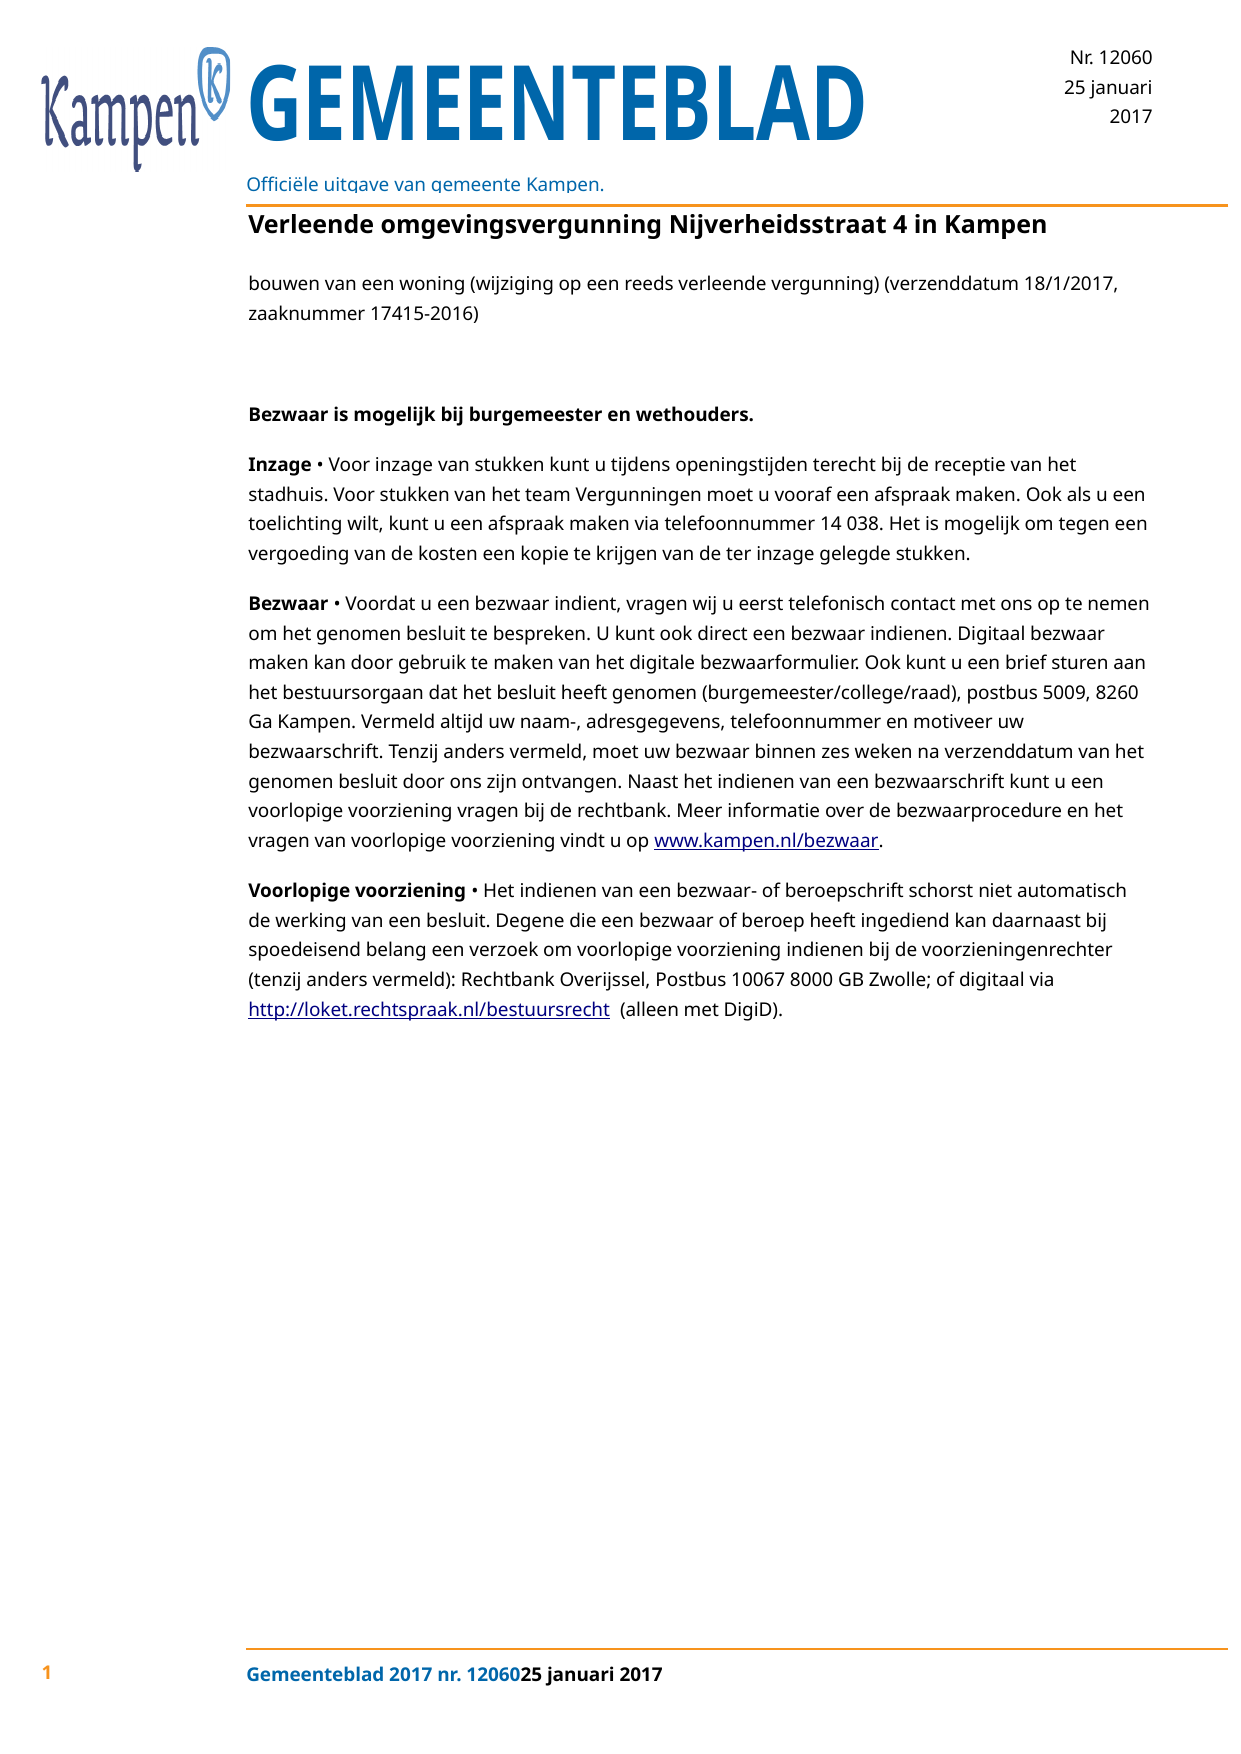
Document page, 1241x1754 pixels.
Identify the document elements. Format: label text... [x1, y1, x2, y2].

picture [41, 47, 231, 172]
text Bezwaar is mogelijk bij burgemeester en wethouders. [248, 401, 1152, 426]
text Inzage • Voor inzage van stukken kunt u tijdens openingstijden terecht bij de receptie van het stadhuis. Voor stukken van het team Vergunningen moet u vooraf een afspraak maken. Ook als u een toelichting wilt, kunt u een afspraak maken via telefoonnummer 14 038. Het is mogelijk om tegen een vergoeding van de kosten een kopie te krijgen van de ter inzage gelegde stukken. [248, 451, 1152, 566]
text Verleende omgevingsvergunning Nijverheidsstraat 4 in Kampen [248, 207, 1152, 241]
text bouwen van een woning (wijziging op een reeds verleende vergunning) (verzenddatum 18/1/2017, zaaknummer 17415-2016) [248, 270, 1152, 326]
text Bezwaar • Voordat u een bezwaar indient, vragen wij u eerst telefonisch contact met ons op te nemen om het genomen besluit te bespreken. U kunt ook direct een bezwaar indienen. Digitaal bezwaar maken kan door gebruik te maken van het digitale bezwaarformulier. Ook kunt u een brief sturen aan het bestuursorgaan dat het besluit heeft genomen (burgemeester/college/raad), postbus 5009, 8260 Ga Kampen. Vermeld altijd uw naam-, adresgegevens, telefoonnummer en motiveer uw bezwaarschrift. Tenzij anders vermeld, moet uw bezwaar binnen zes weken na verzenddatum van het genomen besluit door ons zijn ontvangen. Naast het indienen van een bezwaarschrift kunt u een voorlopige voorziening vragen bij de rechtbank. Meer informatie over de bezwaarprocedure en het vragen van voorlopige voorziening vindt u op www.kampen.nl/bezwaar. [248, 590, 1152, 853]
text Voorlopige voorziening • Het indienen van een bezwaar- of beroepschrift schorst niet automatisch de werking van een besluit. Degene die een bezwaar of beroep heeft ingediend kan daarnaast bij spoedeisend belang een verzoek om voorlopige voorziening indienen bij de voorzieningenrechter (tenzij anders vermeld): Rechtbank Overijssel, Postbus 10067 8000 GB Zwolle; of digitaal via http://loket.rechtspraak.nl/bestuursrecht (alleen met DigiD). [248, 877, 1152, 1021]
